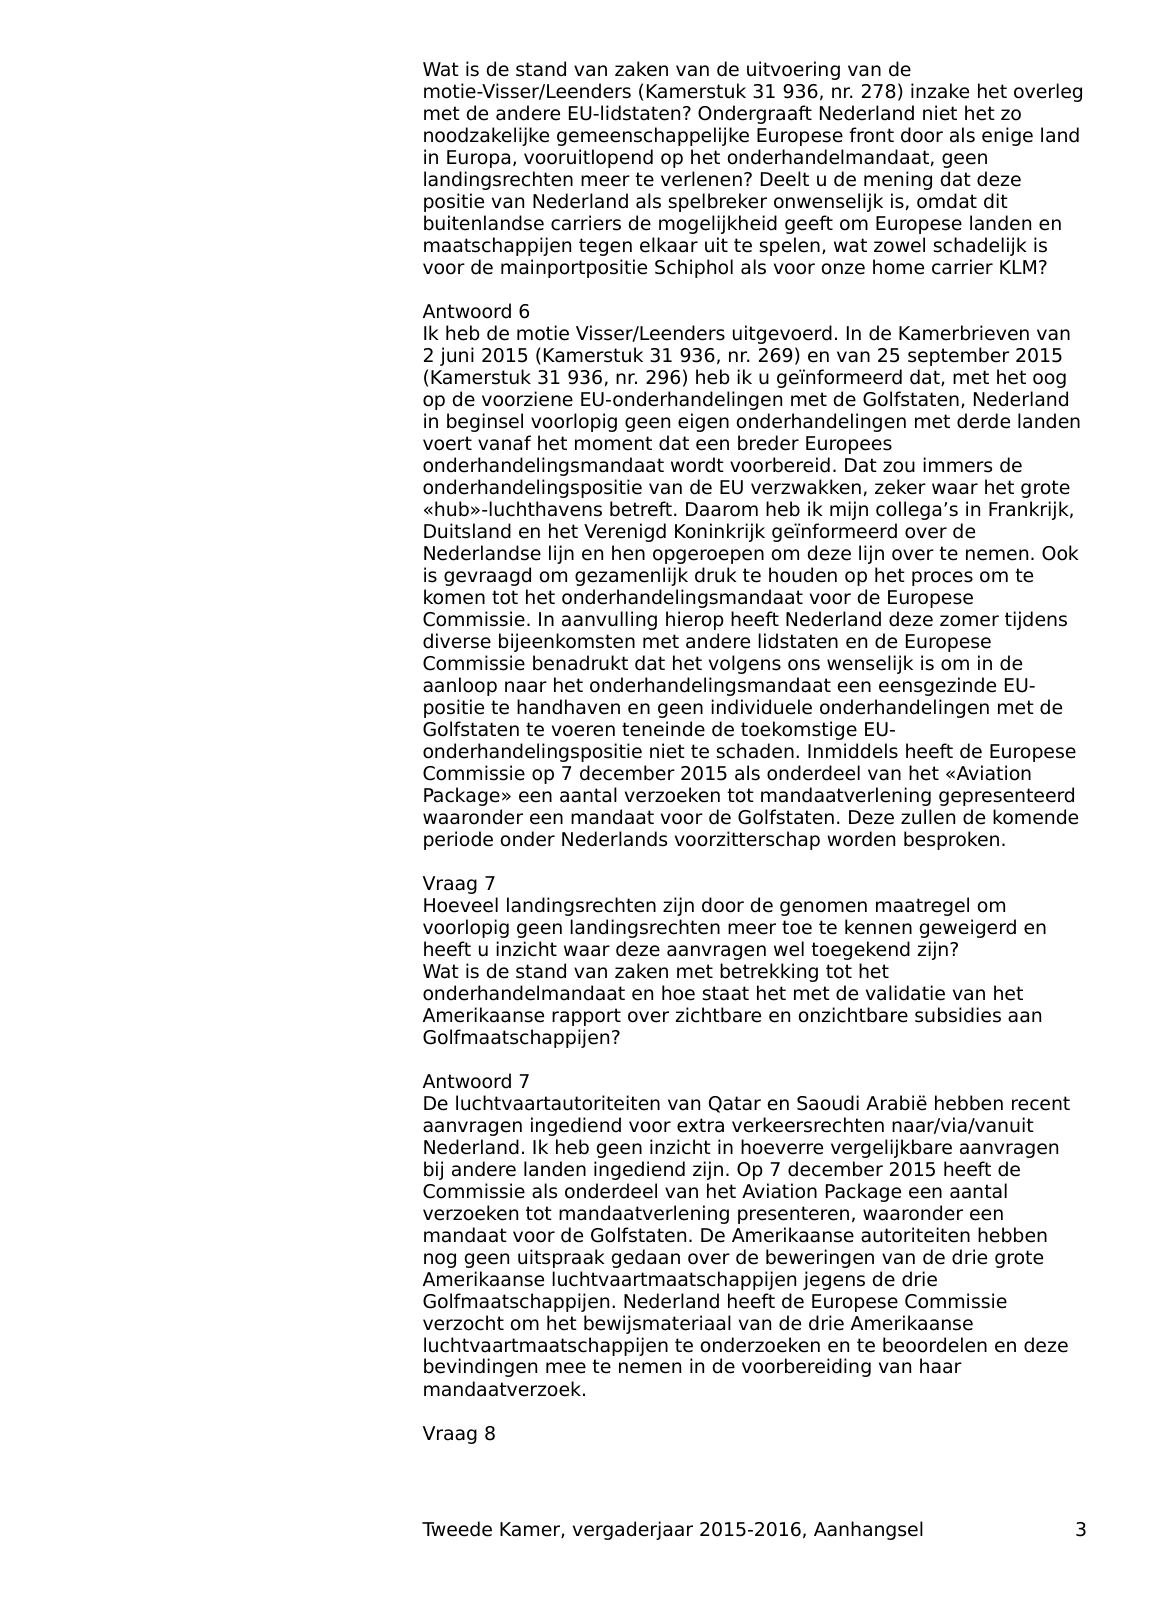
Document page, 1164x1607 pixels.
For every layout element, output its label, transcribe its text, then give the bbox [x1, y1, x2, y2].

text De luchtvaartautoriteiten van Qatar en Saoudi Arabië hebben recent aanvragen ingediend voor extra verkeersrechten naar/via/vanuit Nederland. Ik heb geen inzicht in hoeverre vergelijkbare aanvragen bij andere landen ingediend zijn. Op 7 december 2015 heeft de Commissie als onderdeel van het Aviation Package een aantal verzoeken tot mandaatverlening presenteren, waaronder een mandaat voor de Golfstaten. De Amerikaanse autoriteiten hebben nog geen uitspraak gedaan over de beweringen van de drie grote Amerikaanse luchtvaartmaatschappijen jegens de drie Golfmaatschappijen. Nederland heeft de Europese Commissie verzocht om het bewijsmateriaal van de drie Amerikaanse luchtvaartmaatschappijen te onderzoeken en te beoordelen en deze bevindingen mee te nemen in de voorbereiding van haar mandaatverzoek. [422, 1093, 1087, 1400]
text Ik heb de motie Visser/Leenders uitgevoerd. In de Kamerbrieven van 2 juni 2015 (Kamerstuk 31 936, nr. 269) en van 25 september 2015 (Kamerstuk 31 936, nr. 296) heb ik u geïnformeerd dat, met het oog op de voorziene EU-onderhandelingen met de Golfstaten, Nederland in beginsel voorlopig geen eigen onderhandelingen met derde landen voert vanaf het moment dat een breder Europees onderhandelingsmandaat wordt voorbereid. Dat zou immers de onderhandelingspositie van de EU verzwakken, zeker waar het grote «hub»-luchthavens betreft. Daarom heb ik mijn collega’s in Frankrijk, Duitsland en het Verenigd Koninkrijk geïnformeerd over de Nederlandse lijn en hen opgeroepen om deze lijn over te nemen. Ook is gevraagd om gezamenlijk druk te houden op het proces om te komen tot het onderhandelingsmandaat voor de Europese Commissie. In aanvulling hierop heeft Nederland deze zomer tijdens diverse bijeenkomsten met andere lidstaten en de Europese Commissie benadrukt dat het volgens ons wenselijk is om in de aanloop naar het onderhandelingsmandaat een eensgezinde EU-positie te handhaven en geen individuele onderhandelingen met de Golfstaten te voeren teneinde de toekomstige EU-onderhandelingspositie niet te schaden. Inmiddels heeft de Europese Commissie op 7 december 2015 als onderdeel van het «Aviation Package» een aantal verzoeken tot mandaatverlening gepresenteerd waaronder een mandaat voor de Golfstaten. Deze zullen de komende periode onder Nederlands voorzitterschap worden besproken. [422, 323, 1087, 851]
text Vraag 8 [422, 1423, 1087, 1444]
text Vraag 7 [422, 873, 1087, 895]
text Hoeveel landingsrechten zijn door de genomen maatregel om voorlopig geen landingsrechten meer toe te kennen geweigerd en heeft u inzicht waar deze aanvragen wel toegekend zijn? [422, 895, 1087, 961]
text Wat is de stand van zaken van de uitvoering van de motie-Visser/Leenders (Kamerstuk 31 936, nr. 278) inzake het overleg met de andere EU-lidstaten? Ondergraaft Nederland niet het zo noodzakelijke gemeenschappelijke Europese front door als enige land in Europa, vooruitlopend op het onderhandelmandaat, geen landingsrechten meer te verlenen? Deelt u de mening dat deze positie van Nederland als spelbreker onwenselijk is, omdat dit buitenlandse carriers de mogelijkheid geeft om Europese landen en maatschappijen tegen elkaar uit te spelen, wat zowel schadelijk is voor de mainportpositie Schiphol als voor onze home carrier KLM? [422, 59, 1087, 279]
text Antwoord 7 [422, 1071, 1087, 1093]
text Antwoord 6 [422, 301, 1087, 323]
text Wat is de stand van zaken met betrekking tot het onderhandelmandaat en hoe staat het met de validatie van het Amerikaanse rapport over zichtbare en onzichtbare subsidies aan Golfmaatschappijen? [422, 961, 1087, 1048]
